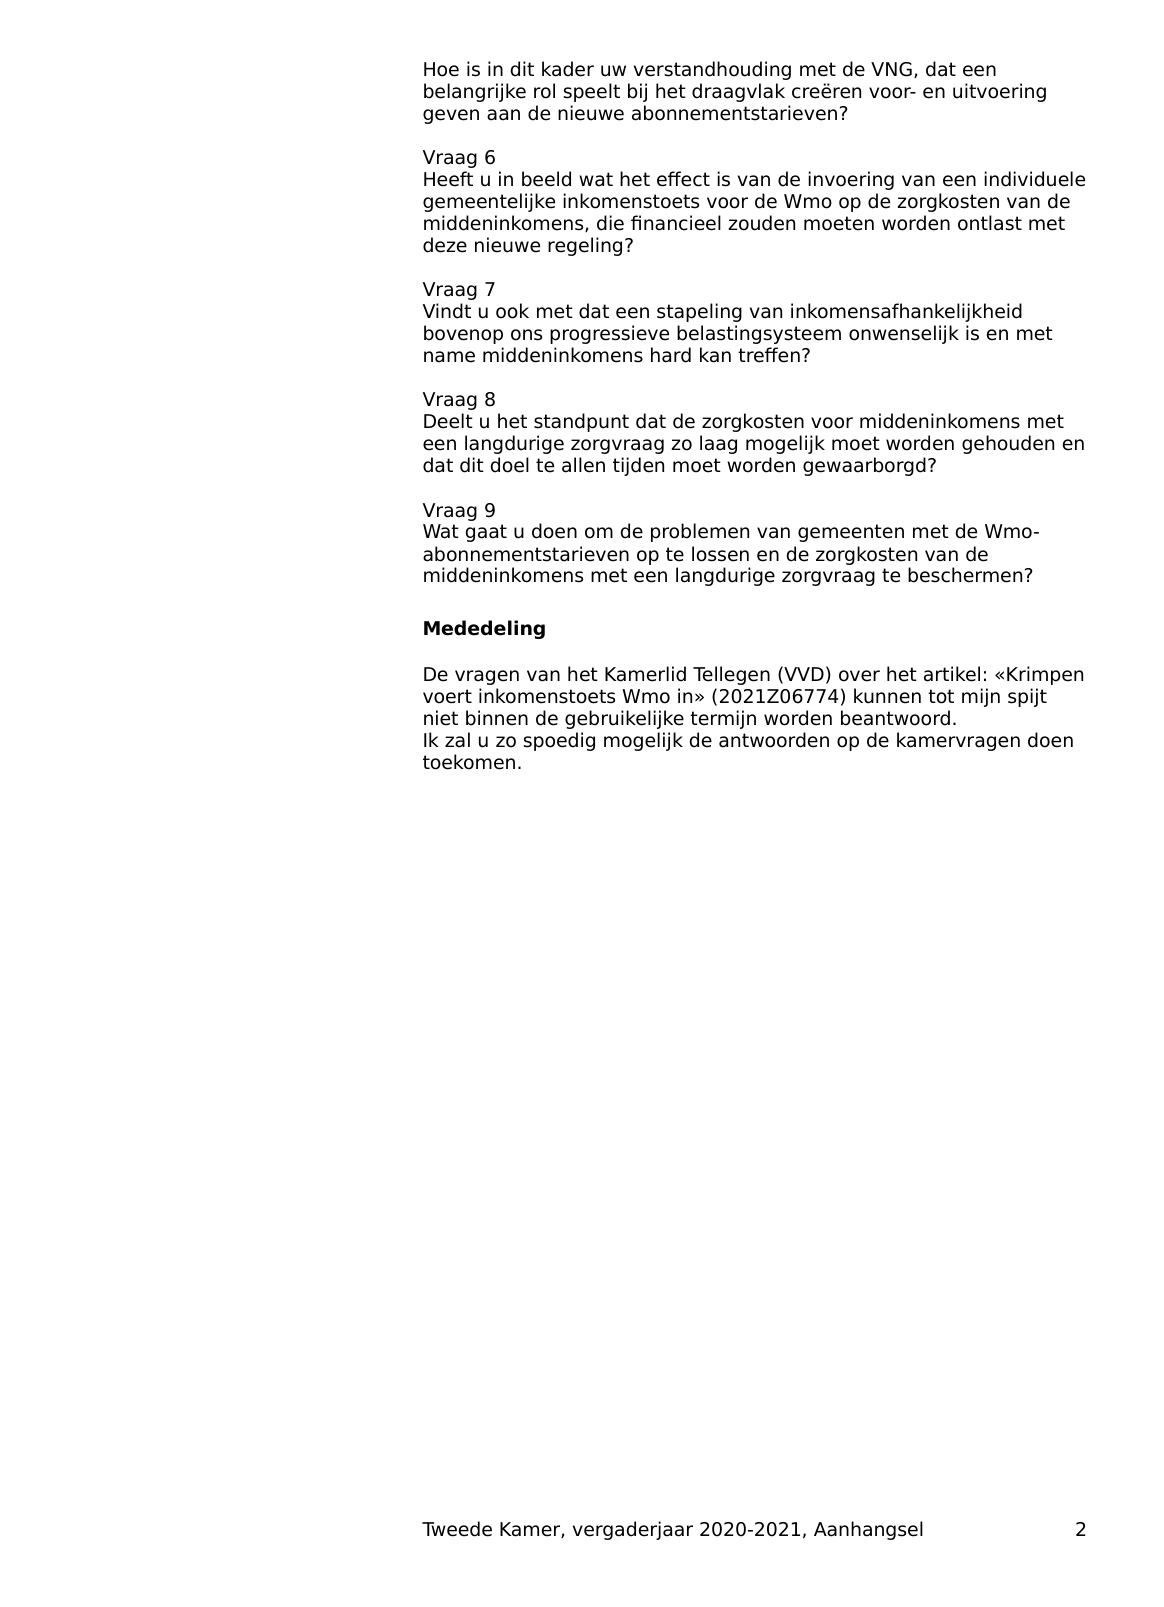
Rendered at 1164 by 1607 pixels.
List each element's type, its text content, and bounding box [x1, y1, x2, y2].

text Deelt u het standpunt dat de zorgkosten voor middeninkomens met een langdurige zorgvraag zo laag mogelijk moet worden gehouden en dat dit doel te allen tijden moet worden gewaarborgd? [422, 411, 1087, 477]
text Vraag 9 [422, 499, 1087, 521]
text Vraag 8 [422, 389, 1087, 411]
subtitle Mededeling [422, 617, 1087, 639]
text Vraag 7 [422, 279, 1087, 301]
text Wat gaat u doen om de problemen van gemeenten met de Wmo-abonnementstarieven op te lossen en de zorgkosten van de middeninkomens met een langdurige zorgvraag te beschermen? [422, 521, 1087, 587]
text De vragen van het Kamerlid Tellegen (VVD) over het artikel: «Krimpen voert inkomenstoets Wmo in» (2021Z06774) kunnen tot mijn spijt niet binnen de gebruikelijke termijn worden beantwoord. [422, 664, 1087, 730]
text Hoe is in dit kader uw verstandhouding met de VNG, dat een belangrijke rol speelt bij het draagvlak creëren voor- en uitvoering geven aan de nieuwe abonnementstarieven? [422, 59, 1087, 125]
text Heeft u in beeld wat het effect is van de invoering van een individuele gemeentelijke inkomenstoets voor de Wmo op de zorgkosten van de middeninkomens, die financieel zouden moeten worden ontlast met deze nieuwe regeling? [422, 169, 1087, 257]
text Ik zal u zo spoedig mogelijk de antwoorden op de kamervragen doen toekomen. [422, 730, 1087, 774]
text Vindt u ook met dat een stapeling van inkomensafhankelijkheid bovenop ons progressieve belastingsysteem onwenselijk is en met name middeninkomens hard kan treffen? [422, 301, 1087, 367]
text Vraag 6 [422, 147, 1087, 169]
